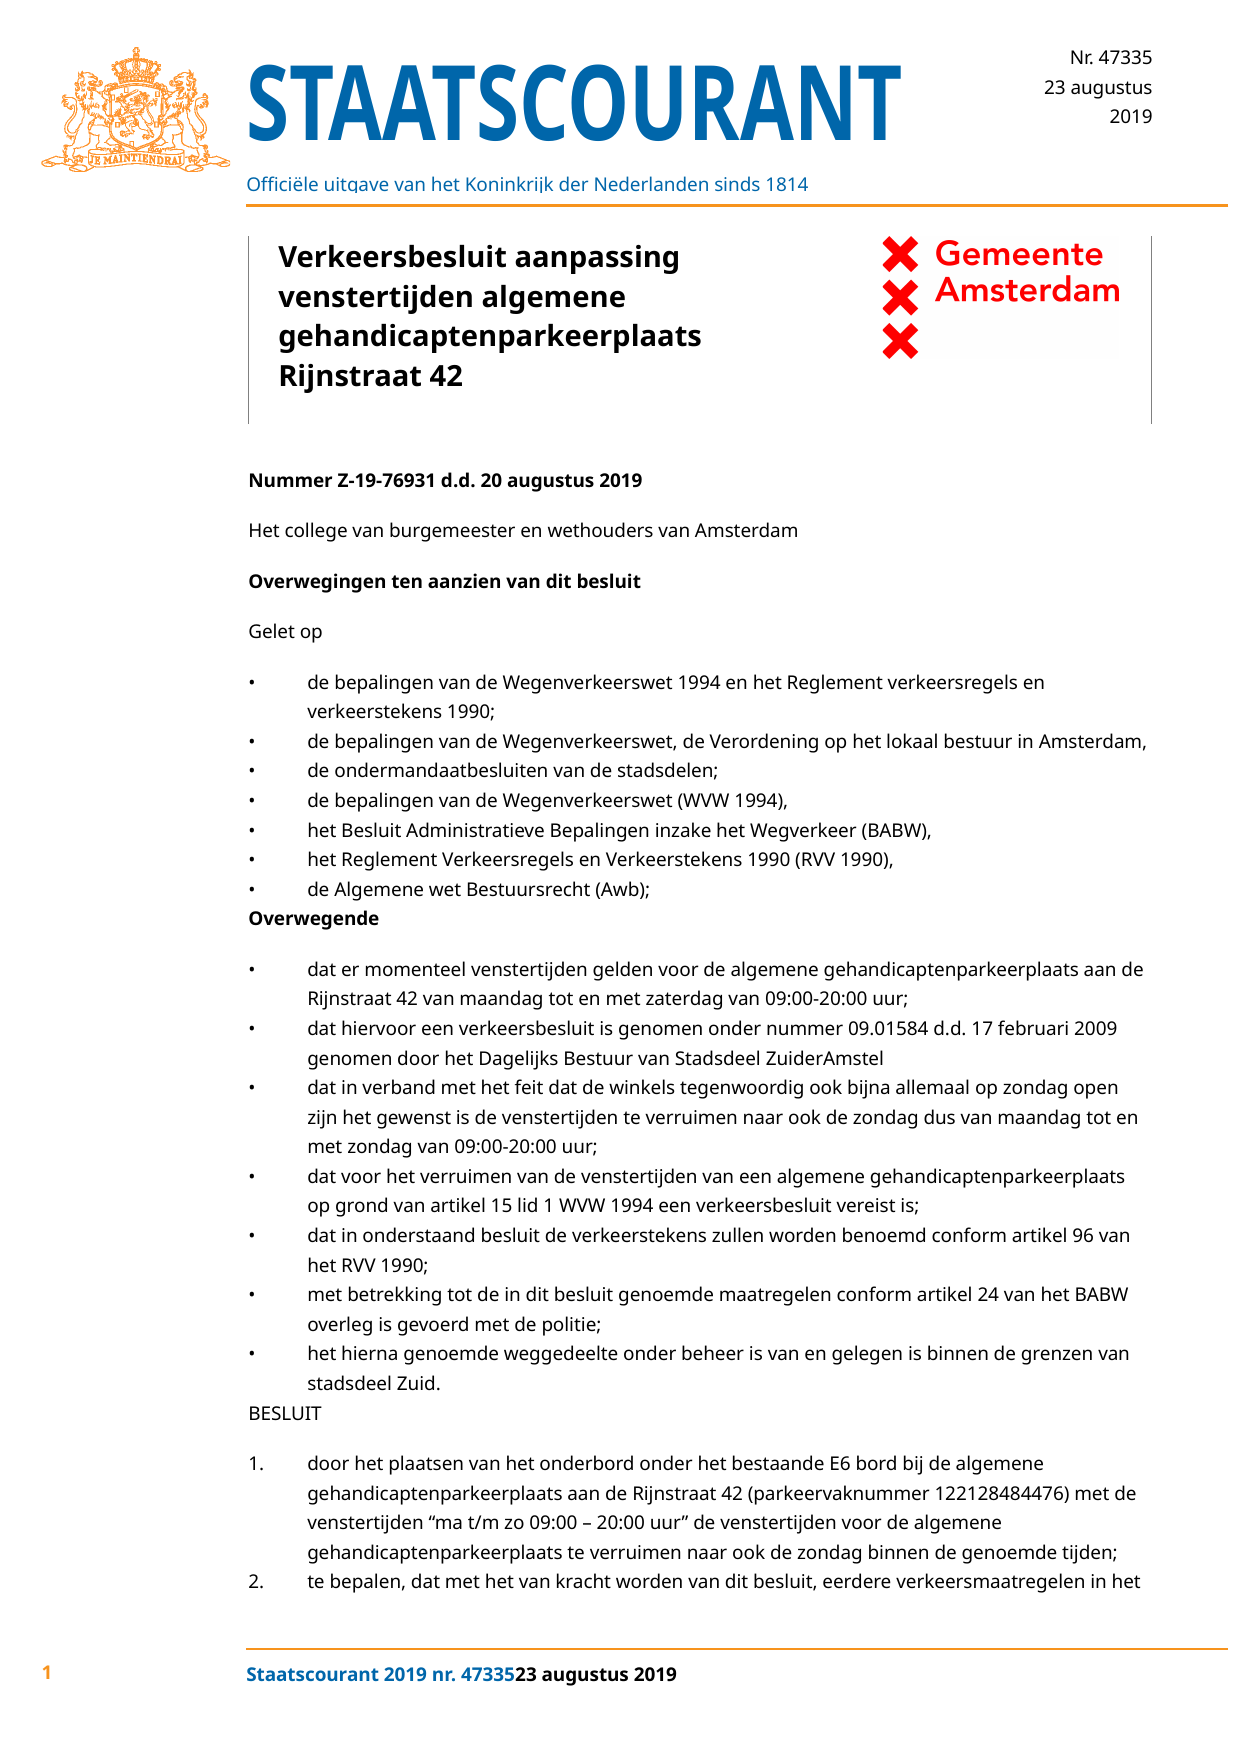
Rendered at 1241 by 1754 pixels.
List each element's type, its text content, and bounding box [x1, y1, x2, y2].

list de Algemene wet Bestuursrecht (Awb); [248, 876, 1152, 902]
list de bepalingen van de Wegenverkeerswet (WVW 1994), [248, 787, 1152, 813]
list te bepalen, dat met het van kracht worden van dit besluit, eerdere verkeersmaatregelen in het [248, 1568, 1152, 1594]
picture [41, 47, 231, 172]
list door het plaatsen van het onderbord onder het bestaande E6 bord bij de algemene gehandicaptenparkeerplaats aan de Rijnstraat 42 (parkeervaknummer 122128484476) met de venstertijden “ma t/m zo 09:00 – 20:00 uur” de venstertijden voor de algemene gehandicaptenparkeerplaats te verruimen naar ook de zondag binnen de genoemde tijden; [248, 1450, 1152, 1565]
list dat er momenteel venstertijden gelden voor de algemene gehandicaptenparkeerplaats aan de Rijnstraat 42 van maandag tot en met zaterdag van 09:00-20:00 uur; [248, 956, 1152, 1011]
list dat voor het verruimen van de venstertijden van een algemene gehandicaptenparkeerplaats op grond van artikel 15 lid 1 WVW 1994 een verkeersbesluit vereist is; [248, 1163, 1152, 1218]
list met betrekking tot de in dit besluit genoemde maatregelen conform artikel 24 van het BABW overleg is gevoerd met de politie; [248, 1281, 1152, 1337]
picture [882, 236, 1119, 359]
text Overwegingen ten aanzien van dit besluit [248, 568, 1152, 594]
text BESLUIT [248, 1400, 1152, 1426]
list dat in onderstaand besluit de verkeerstekens zullen worden benoemd conform artikel 96 van het RVV 1990; [248, 1222, 1152, 1278]
list de bepalingen van de Wegenverkeerswet 1994 en het Reglement verkeersregels en verkeerstekens 1990; [248, 669, 1152, 724]
text Het college van burgemeester en wethouders van Amsterdam [248, 518, 1152, 543]
text Gelet op [248, 618, 1152, 644]
list het Reglement Verkeersregels en Verkeerstekens 1990 (RVV 1990), [248, 846, 1152, 872]
table_header [850, 236, 1151, 424]
list het Besluit Administratieve Bepalingen inzake het Wegverkeer (BABW), [248, 817, 1152, 843]
list de bepalingen van de Wegenverkeerswet, de Verordening op het lokaal bestuur in Amsterdam, [248, 728, 1152, 754]
list de ondermandaatbesluiten van de stadsdelen; [248, 758, 1152, 783]
list dat hiervoor een verkeersbesluit is genomen onder nummer 09.01584 d.d. 17 februari 2009 genomen door het Dagelijks Bestuur van Stadsdeel ZuiderAmstel [248, 1015, 1152, 1071]
text Overwegende [248, 906, 1152, 931]
text Nummer Z-19-76931 d.d. 20 augustus 2019 [248, 467, 1152, 493]
list dat in verband met het feit dat de winkels tegenwoordig ook bijna allemaal op zondag open zijn het gewenst is de venstertijden te verruimen naar ook de zondag dus van maandag tot en met zondag van 09:00-20:00 uur; [248, 1074, 1152, 1159]
table_header Verkeersbesluit aanpassing venstertijden algemene gehandicaptenparkeerplaats Rijnstraat 42 [249, 236, 850, 424]
list het hierna genoemde weggedeelte onder beheer is van en gelegen is binnen de grenzen van stadsdeel Zuid. [248, 1341, 1152, 1396]
